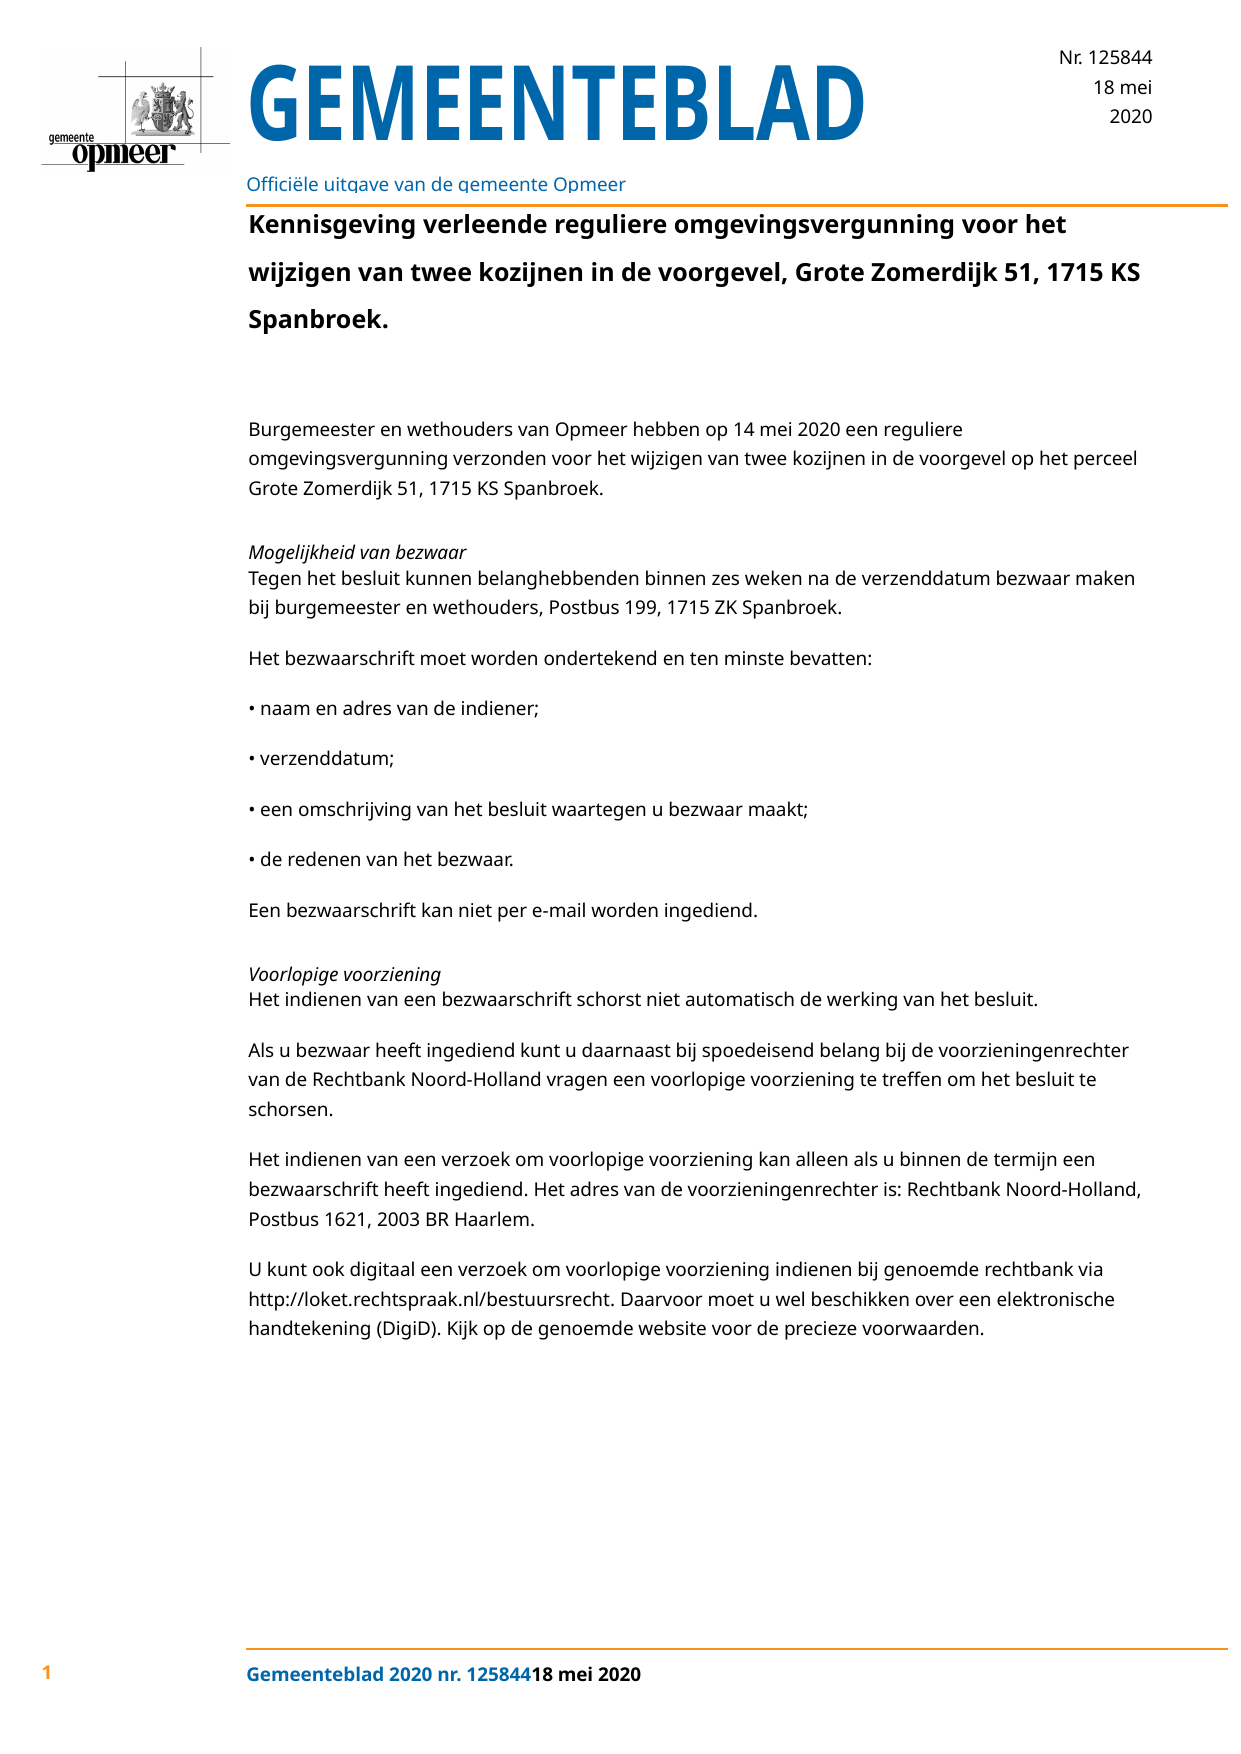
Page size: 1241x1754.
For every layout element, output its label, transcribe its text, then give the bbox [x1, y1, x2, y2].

text Een bezwaarschrift kan niet per e-mail worden ingediend. [248, 897, 1152, 923]
text • de redenen van het bezwaar. [248, 846, 1152, 872]
picture [41, 47, 231, 172]
text Het bezwaarschrift moet worden ondertekend en ten minste bevatten: [248, 645, 1152, 671]
text U kunt ook digitaal een verzoek om voorlopige voorziening indienen bij genoemde rechtbank via http://loket.rechtspraak.nl/bestuursrecht. Daarvoor moet u wel beschikken over een elektronische handtekening (DigiD). Kijk op de genoemde website voor de precieze voorwaarden. [248, 1256, 1152, 1341]
text Het indienen van een verzoek om voorlopige voorziening kan alleen als u binnen de termijn een bezwaarschrift heeft ingediend. Het adres van de voorzieningenrechter is: Rechtbank Noord-Holland, Postbus 1621, 2003 BR Haarlem. [248, 1147, 1152, 1231]
text Mogelijkheid van bezwaar [248, 539, 1152, 565]
text Als u bezwaar heeft ingediend kunt u daarnaast bij spoedeisend belang bij de voorzieningenrechter van de Rechtbank Noord-Holland vragen een voorlopige voorziening te treffen om het besluit te schorsen. [248, 1037, 1152, 1122]
text • verzenddatum; [248, 746, 1152, 771]
text Kennisgeving verleende reguliere omgevingsvergunning voor het wijzigen van twee kozijnen in de voorgevel, Grote Zomerdijk 51, 1715 KS Spanbroek. [248, 207, 1152, 336]
text • een omschrijving van het besluit waartegen u bezwaar maakt; [248, 796, 1152, 822]
text Tegen het besluit kunnen belanghebbenden binnen zes weken na de verzenddatum bezwaar maken bij burgemeester en wethouders, Postbus 199, 1715 ZK Spanbroek. [248, 565, 1152, 620]
text Voorlopige voorziening [248, 961, 1152, 987]
text • naam en adres van de indiener; [248, 695, 1152, 721]
text Burgemeester en wethouders van Opmeer hebben op 14 mei 2020 een reguliere omgevingsvergunning verzonden voor het wijzigen van twee kozijnen in de voorgevel op het perceel Grote Zomerdijk 51, 1715 KS Spanbroek. [248, 416, 1152, 501]
text Het indienen van een bezwaarschrift schorst niet automatisch de werking van het besluit. [248, 987, 1152, 1012]
